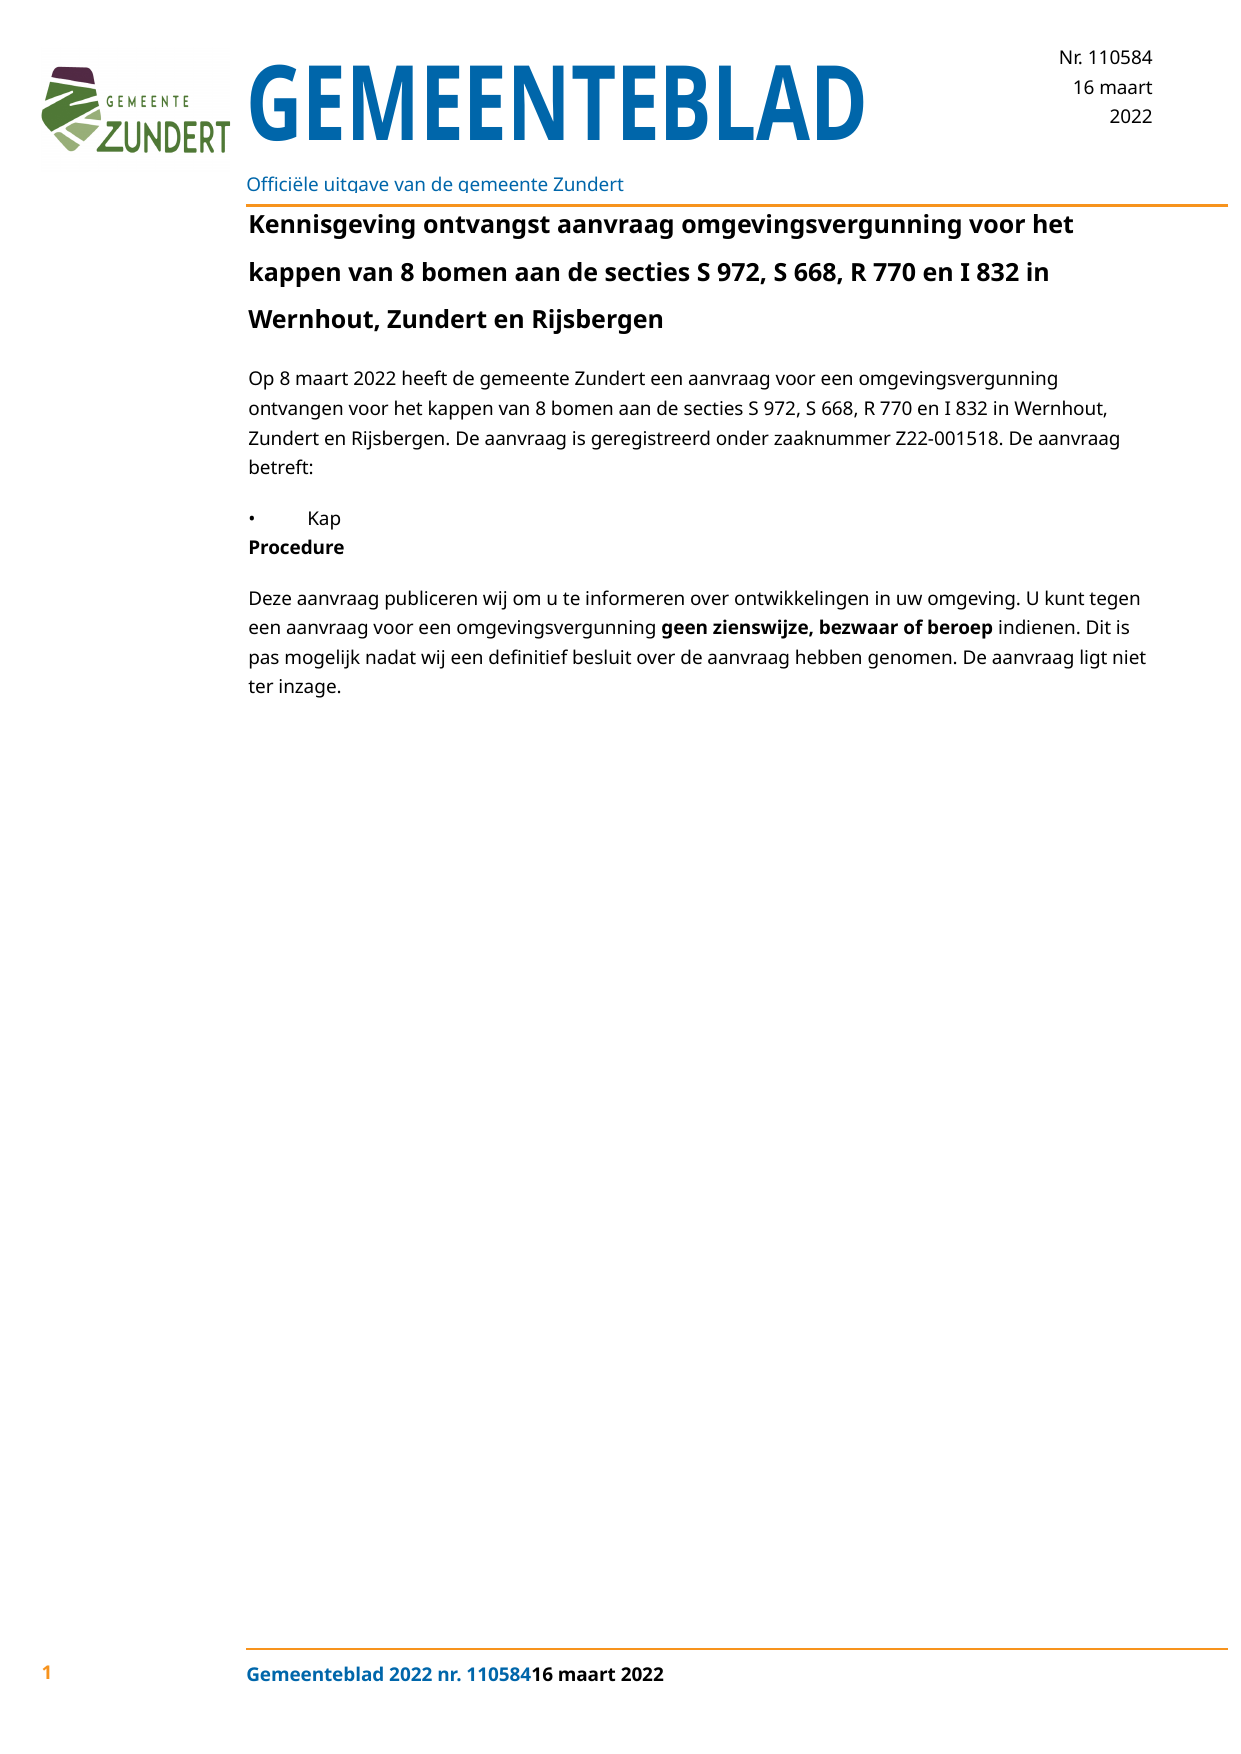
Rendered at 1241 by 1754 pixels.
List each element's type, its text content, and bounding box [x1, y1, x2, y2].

text Kennisgeving ontvangst aanvraag omgevingsvergunning voor het kappen van 8 bomen aan de secties S 972, S 668, R 770 en I 832 in Wernhout, Zundert en Rijsbergen [248, 207, 1152, 336]
list Kap [248, 505, 1152, 530]
text Procedure [248, 534, 1152, 560]
text Deze aanvraag publiceren wij om u te informeren over ontwikkelingen in uw omgeving. U kunt tegen een aanvraag voor een omgevingsvergunning geen zienswijze, bezwaar of beroep indienen. Dit is pas mogelijk nadat wij een definitief besluit over de aanvraag hebben genomen. De aanvraag ligt niet ter inzage. [248, 585, 1152, 699]
text Op 8 maart 2022 heeft de gemeente Zundert een aanvraag voor een omgevingsvergunning ontvangen voor het kappen van 8 bomen aan de secties S 972, S 668, R 770 en I 832 in Wernhout, Zundert en Rijsbergen. De aanvraag is geregistreerd onder zaaknummer Z22-001518. De aanvraag betreft: [248, 366, 1152, 480]
picture [41, 47, 231, 172]
